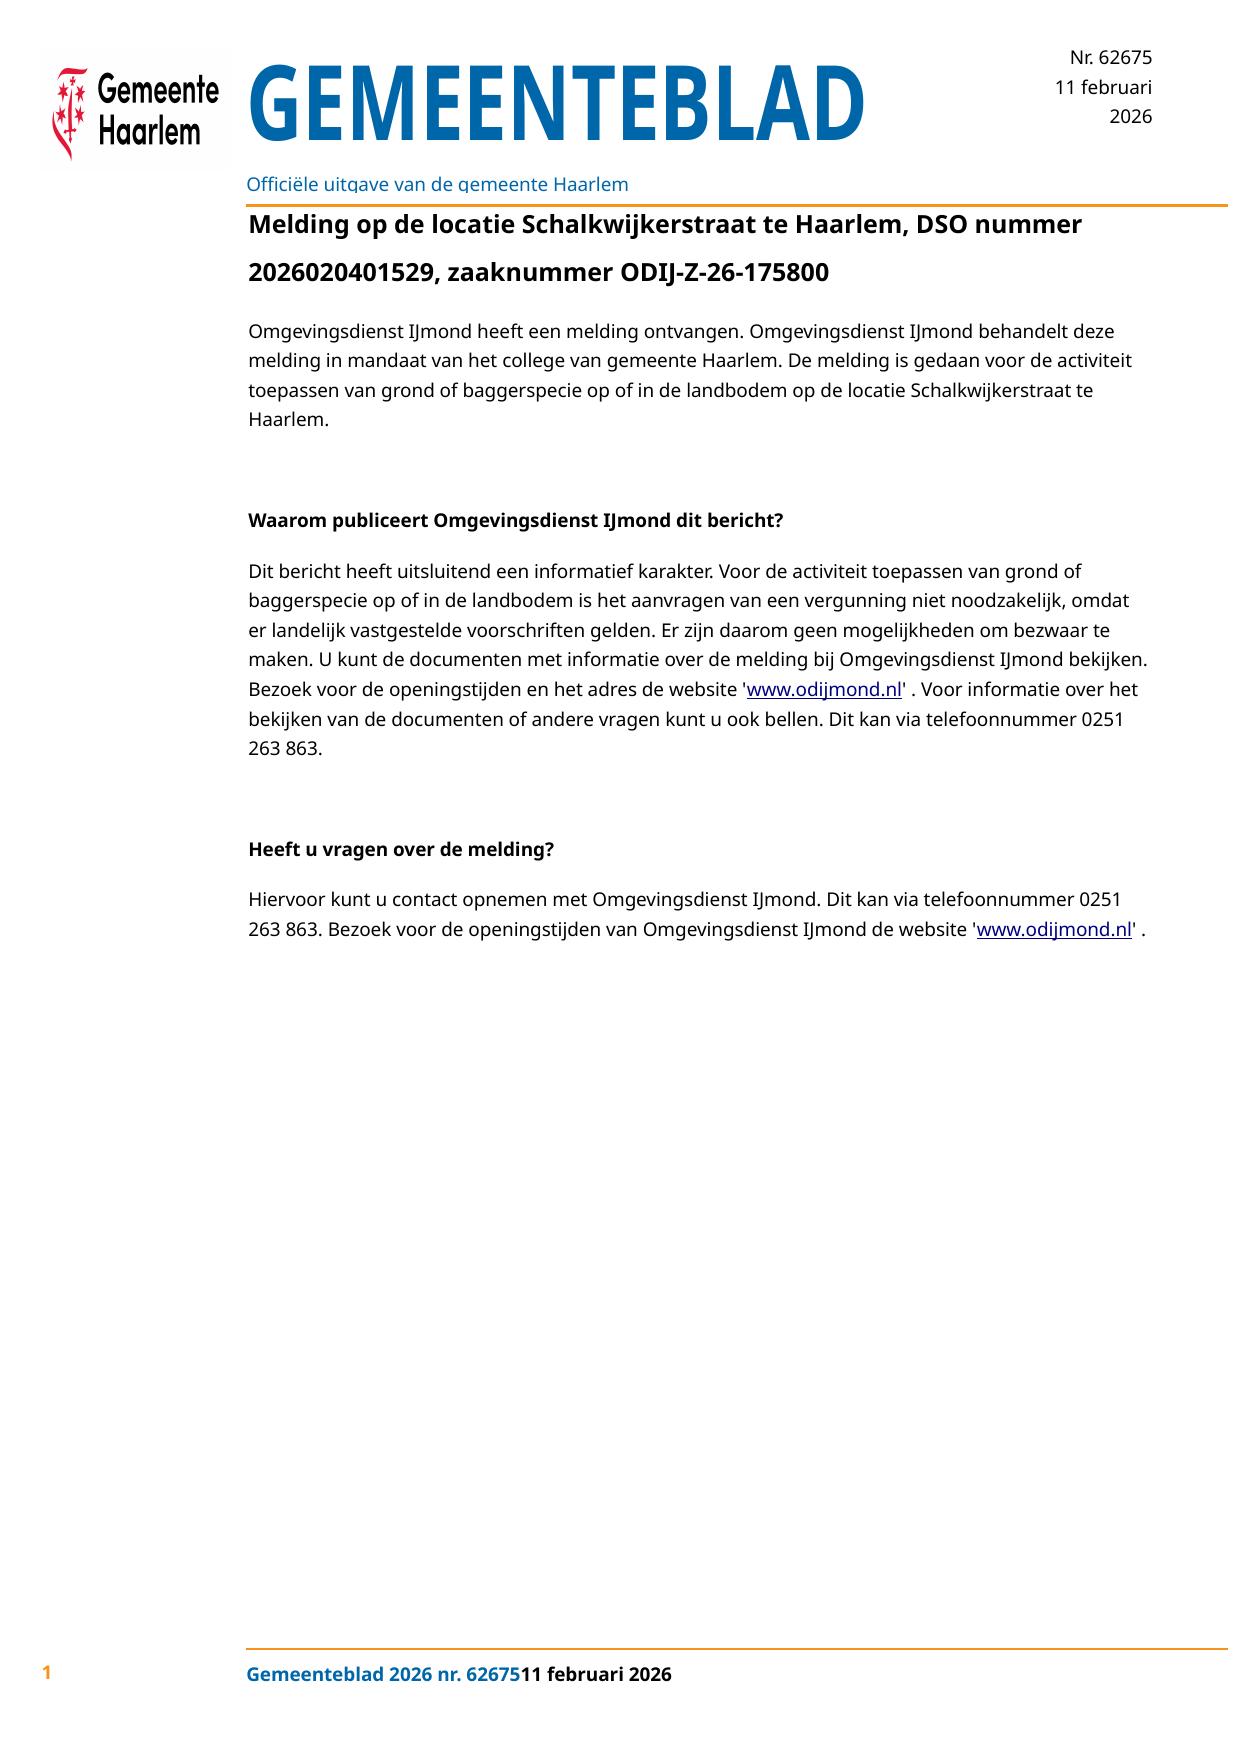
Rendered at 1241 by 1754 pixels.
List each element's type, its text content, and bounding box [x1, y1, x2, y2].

text Waarom publiceert Omgevingsdienst IJmond dit bericht? [248, 507, 1152, 533]
text Heeft u vragen over de melding? [248, 836, 1152, 862]
text Dit bericht heeft uitsluitend een informatief karakter. Voor de activiteit toepassen van grond of baggerspecie op of in de landbodem is het aanvragen van een vergunning niet noodzakelijk, omdat er landelijk vastgestelde voorschriften gelden. Er zijn daarom geen mogelijkheden om bezwaar te maken. U kunt de documenten met informatie over de melding bij Omgevingsdienst IJmond bekijken. Bezoek voor de openingstijden en het adres de website 'www.odijmond.nl' . Voor informatie over het bekijken van de documenten of andere vragen kunt u ook bellen. Dit kan via telefoonnummer 0251 263 863. [248, 558, 1152, 761]
picture [41, 47, 231, 172]
text Omgevingsdienst IJmond heeft een melding ontvangen. Omgevingsdienst IJmond behandelt deze melding in mandaat van het college van gemeente Haarlem. De melding is gedaan voor de activiteit toepassen van grond of baggerspecie op of in de landbodem op de locatie Schalkwijkerstraat te Haarlem. [248, 318, 1152, 432]
text Hiervoor kunt u contact opnemen met Omgevingsdienst IJmond. Dit kan via telefoonnummer 0251 263 863. Bezoek voor de openingstijden van Omgevingsdienst IJmond de website 'www.odijmond.nl' . [248, 887, 1152, 942]
text Melding op de locatie Schalkwijkerstraat te Haarlem, DSO nummer 2026020401529, zaaknummer ODIJ-Z-26-175800 [248, 207, 1152, 288]
